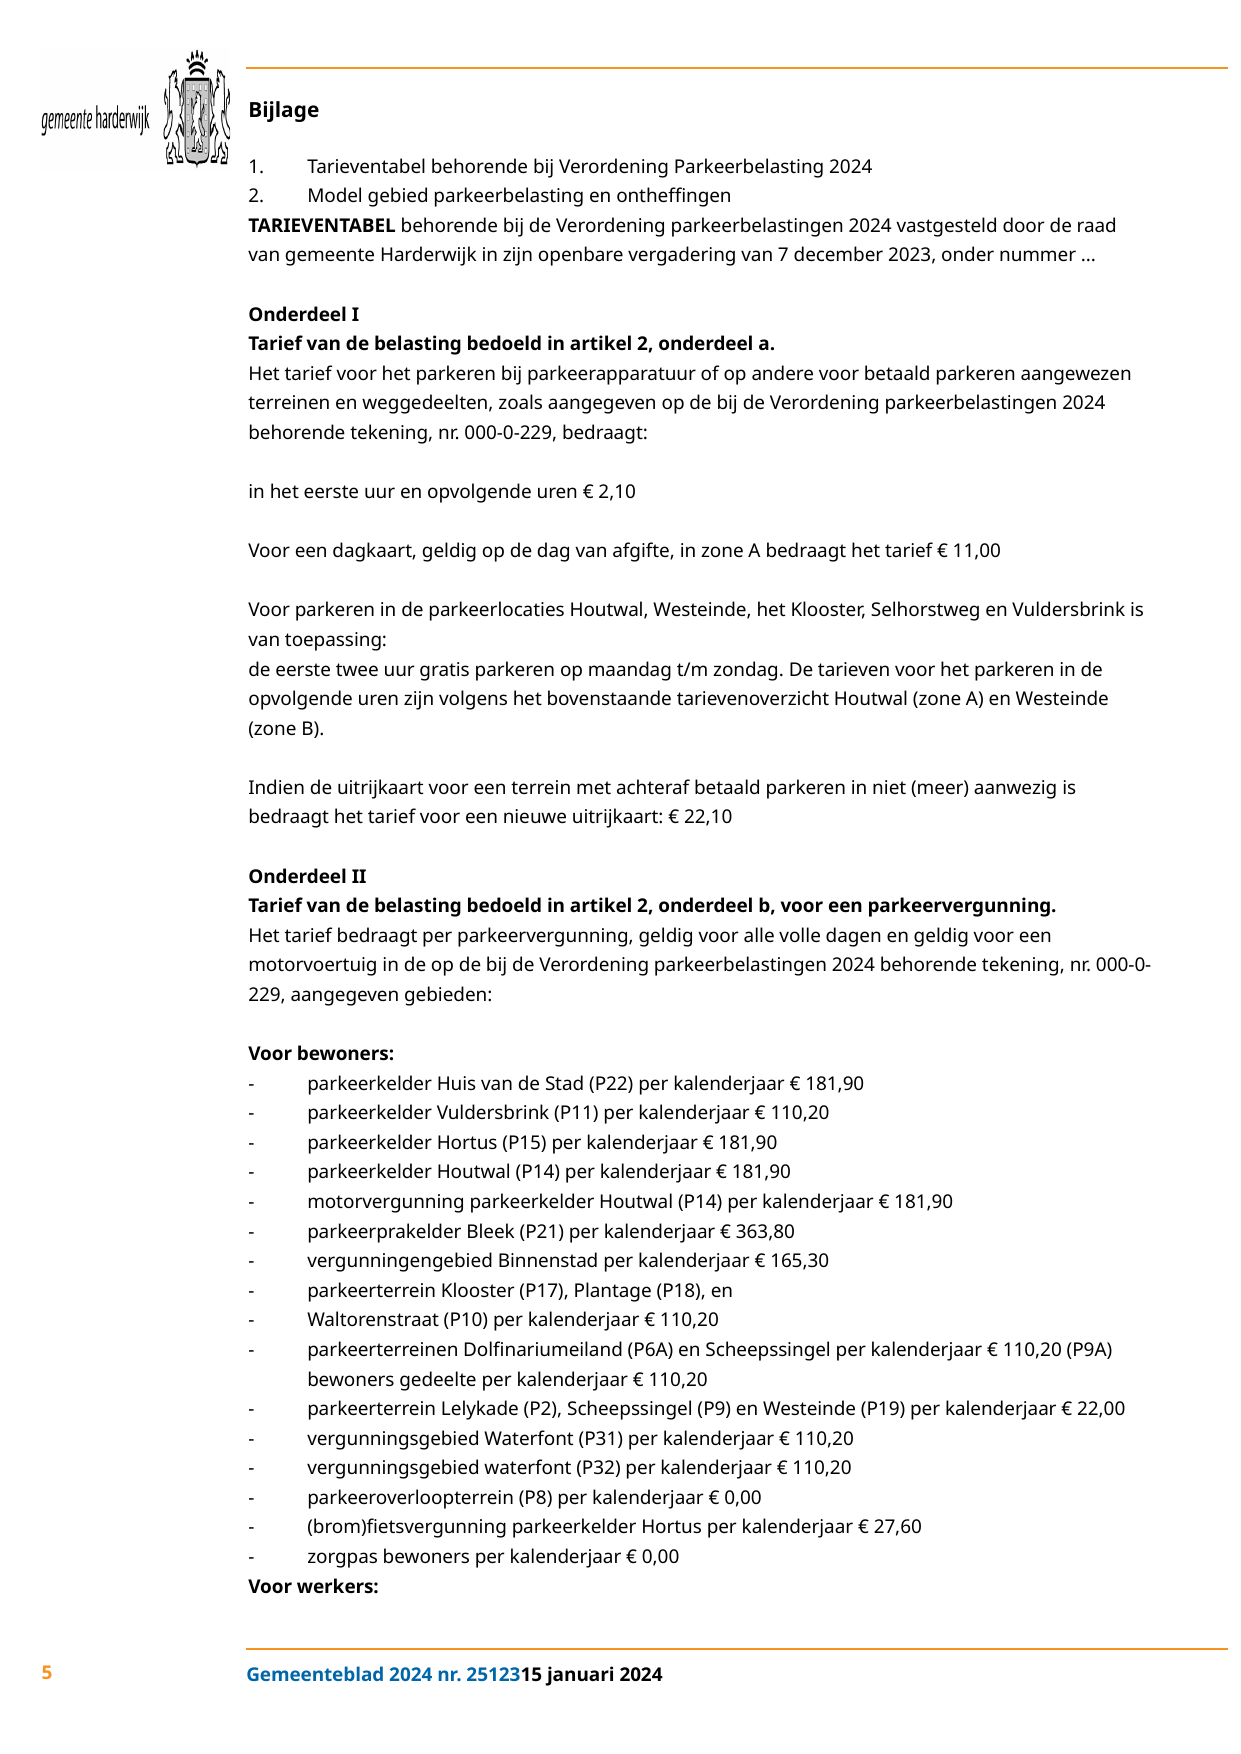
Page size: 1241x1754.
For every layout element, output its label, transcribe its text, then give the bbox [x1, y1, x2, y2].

list parkeerterrein Lelykade (P2), Scheepssingel (P9) en Westeinde (P19) per kalenderjaar € 22,00 [248, 1395, 1152, 1421]
text TARIEVENTABEL behorende bij de Verordening parkeerbelastingen 2024 vastgesteld door de raad van gemeente Harderwijk in zijn openbare vergadering van 7 december 2023, onder nummer ... [248, 212, 1152, 267]
text Voor bewoners: [248, 1040, 1152, 1066]
list parkeerkelder Vuldersbrink (P11) per kalenderjaar € 110,20 [248, 1099, 1152, 1125]
text Het tarief voor het parkeren bij parkeerapparatuur of op andere voor betaald parkeren aangewezen terreinen en weggedeelten, zoals aangegeven op de bij de Verordening parkeerbelastingen 2024 behorende tekening, nr. 000-0-229, bedraagt: [248, 360, 1152, 445]
list parkeerterreinen Dolfinariumeiland (P6A) en Scheepssingel per kalenderjaar € 110,20 (P9A) bewoners gedeelte per kalenderjaar € 110,20 [248, 1336, 1152, 1392]
text Indien de uitrijkaart voor een terrein met achteraf betaald parkeren in niet (meer) aanwezig is bedraagt het tarief voor een nieuwe uitrijkaart: € 22,10 [248, 774, 1152, 829]
list parkeerprakelder Bleek (P21) per kalenderjaar € 363,80 [248, 1218, 1152, 1244]
list vergunningsgebied waterfont (P32) per kalenderjaar € 110,20 [248, 1454, 1152, 1480]
list (brom)fietsvergunning parkeerkelder Hortus per kalenderjaar € 27,60 [248, 1514, 1152, 1539]
text Onderdeel II [248, 863, 1152, 889]
list Model gebied parkeerbelasting en ontheffingen [248, 182, 1152, 208]
list motorvergunning parkeerkelder Houtwal (P14) per kalenderjaar € 181,90 [248, 1188, 1152, 1214]
picture [41, 47, 231, 172]
list Tarieventabel behorende bij Verordening Parkeerbelasting 2024 [248, 153, 1152, 179]
text Voor een dagkaart, geldig op de dag van afgifte, in zone A bedraagt het tarief € 11,00 [248, 537, 1152, 563]
list parkeeroverloopterrein (P8) per kalenderjaar € 0,00 [248, 1484, 1152, 1510]
list zorgpas bewoners per kalenderjaar € 0,00 [248, 1543, 1152, 1569]
list Waltorenstraat (P10) per kalenderjaar € 110,20 [248, 1307, 1152, 1332]
list vergunningsgebied Waterfont (P31) per kalenderjaar € 110,20 [248, 1425, 1152, 1451]
list parkeerterrein Klooster (P17), Plantage (P18), en [248, 1277, 1152, 1303]
text Voor parkeren in de parkeerlocaties Houtwal, Westeinde, het Klooster, Selhorstweg en Vuldersbrink is van toepassing: [248, 597, 1152, 652]
text de eerste twee uur gratis parkeren op maandag t/m zondag. De tarieven voor het parkeren in de opvolgende uren zijn volgens het bovenstaande tarievenoverzicht Houtwal (zone A) en Westeinde (zone B). [248, 656, 1152, 741]
text Het tarief bedraagt per parkeervergunning, geldig voor alle volle dagen en geldig voor een motorvoertuig in de op de bij de Verordening parkeerbelastingen 2024 behorende tekening, nr. 000-0-229, aangegeven gebieden: [248, 922, 1152, 1007]
list parkeerkelder Houtwal (P14) per kalenderjaar € 181,90 [248, 1159, 1152, 1184]
text Tarief van de belasting bedoeld in artikel 2, onderdeel b, voor een parkeervergunning. [248, 892, 1152, 918]
text Tarief van de belasting bedoeld in artikel 2, onderdeel a. [248, 330, 1152, 356]
text Bijlage [248, 95, 1152, 123]
text Voor werkers: [248, 1573, 1152, 1599]
text in het eerste uur en opvolgende uren € 2,10 [248, 478, 1152, 504]
list parkeerkelder Huis van de Stad (P22) per kalenderjaar € 181,90 [248, 1070, 1152, 1096]
text Onderdeel I [248, 301, 1152, 327]
list parkeerkelder Hortus (P15) per kalenderjaar € 181,90 [248, 1129, 1152, 1155]
list vergunningengebied Binnenstad per kalenderjaar € 165,30 [248, 1247, 1152, 1273]
